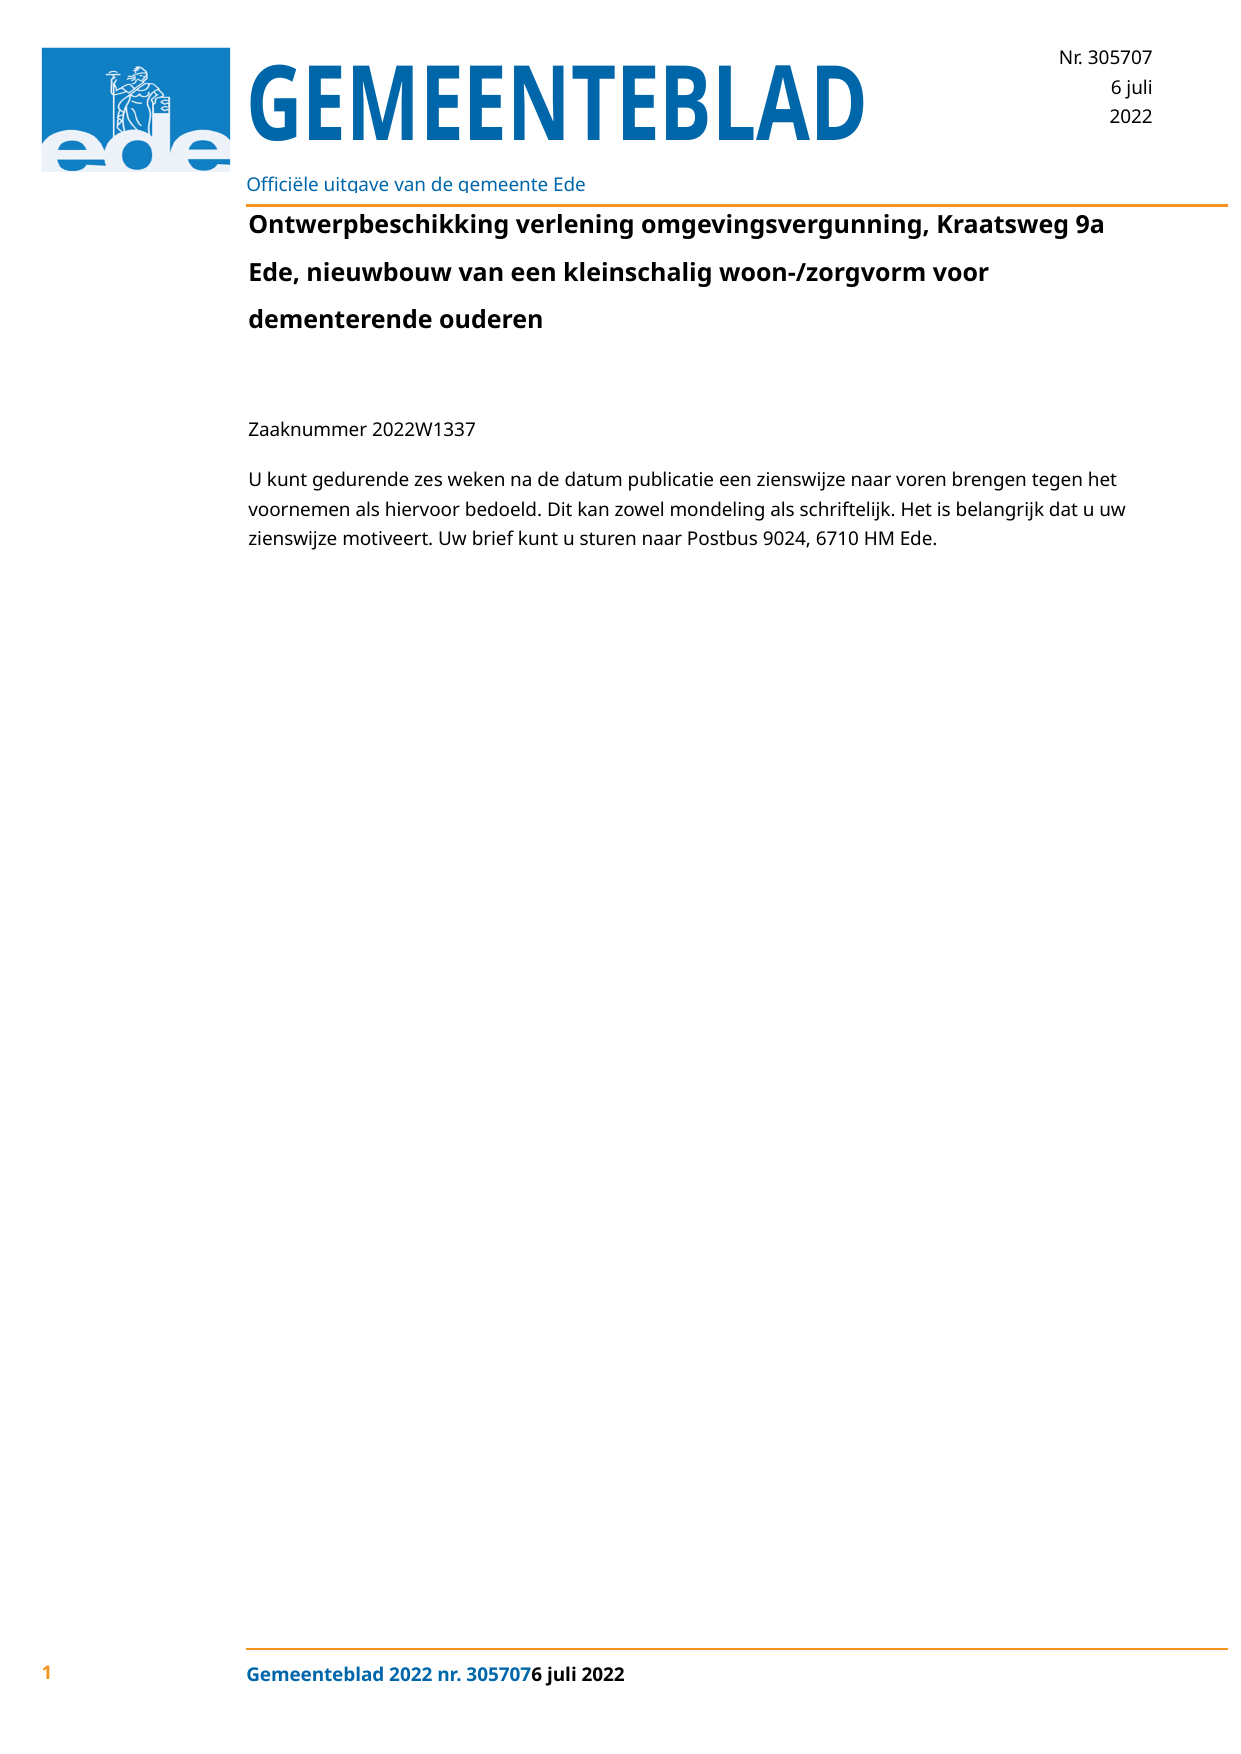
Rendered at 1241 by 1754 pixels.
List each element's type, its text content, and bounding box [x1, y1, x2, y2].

text U kunt gedurende zes weken na de datum publicatie een zienswijze naar voren brengen tegen het voornemen als hiervoor bedoeld. Dit kan zowel mondeling als schriftelijk. Het is belangrijk dat u uw zienswijze motiveert. Uw brief kunt u sturen naar Postbus 9024, 6710 HM Ede. [248, 466, 1152, 551]
text Zaaknummer 2022W1337 [248, 416, 1152, 442]
text Ontwerpbeschikking verlening omgevingsvergunning, Kraatsweg 9a Ede, nieuwbouw van een kleinschalig woon-/zorgvorm voor dementerende ouderen [248, 207, 1152, 336]
picture [41, 47, 231, 172]
